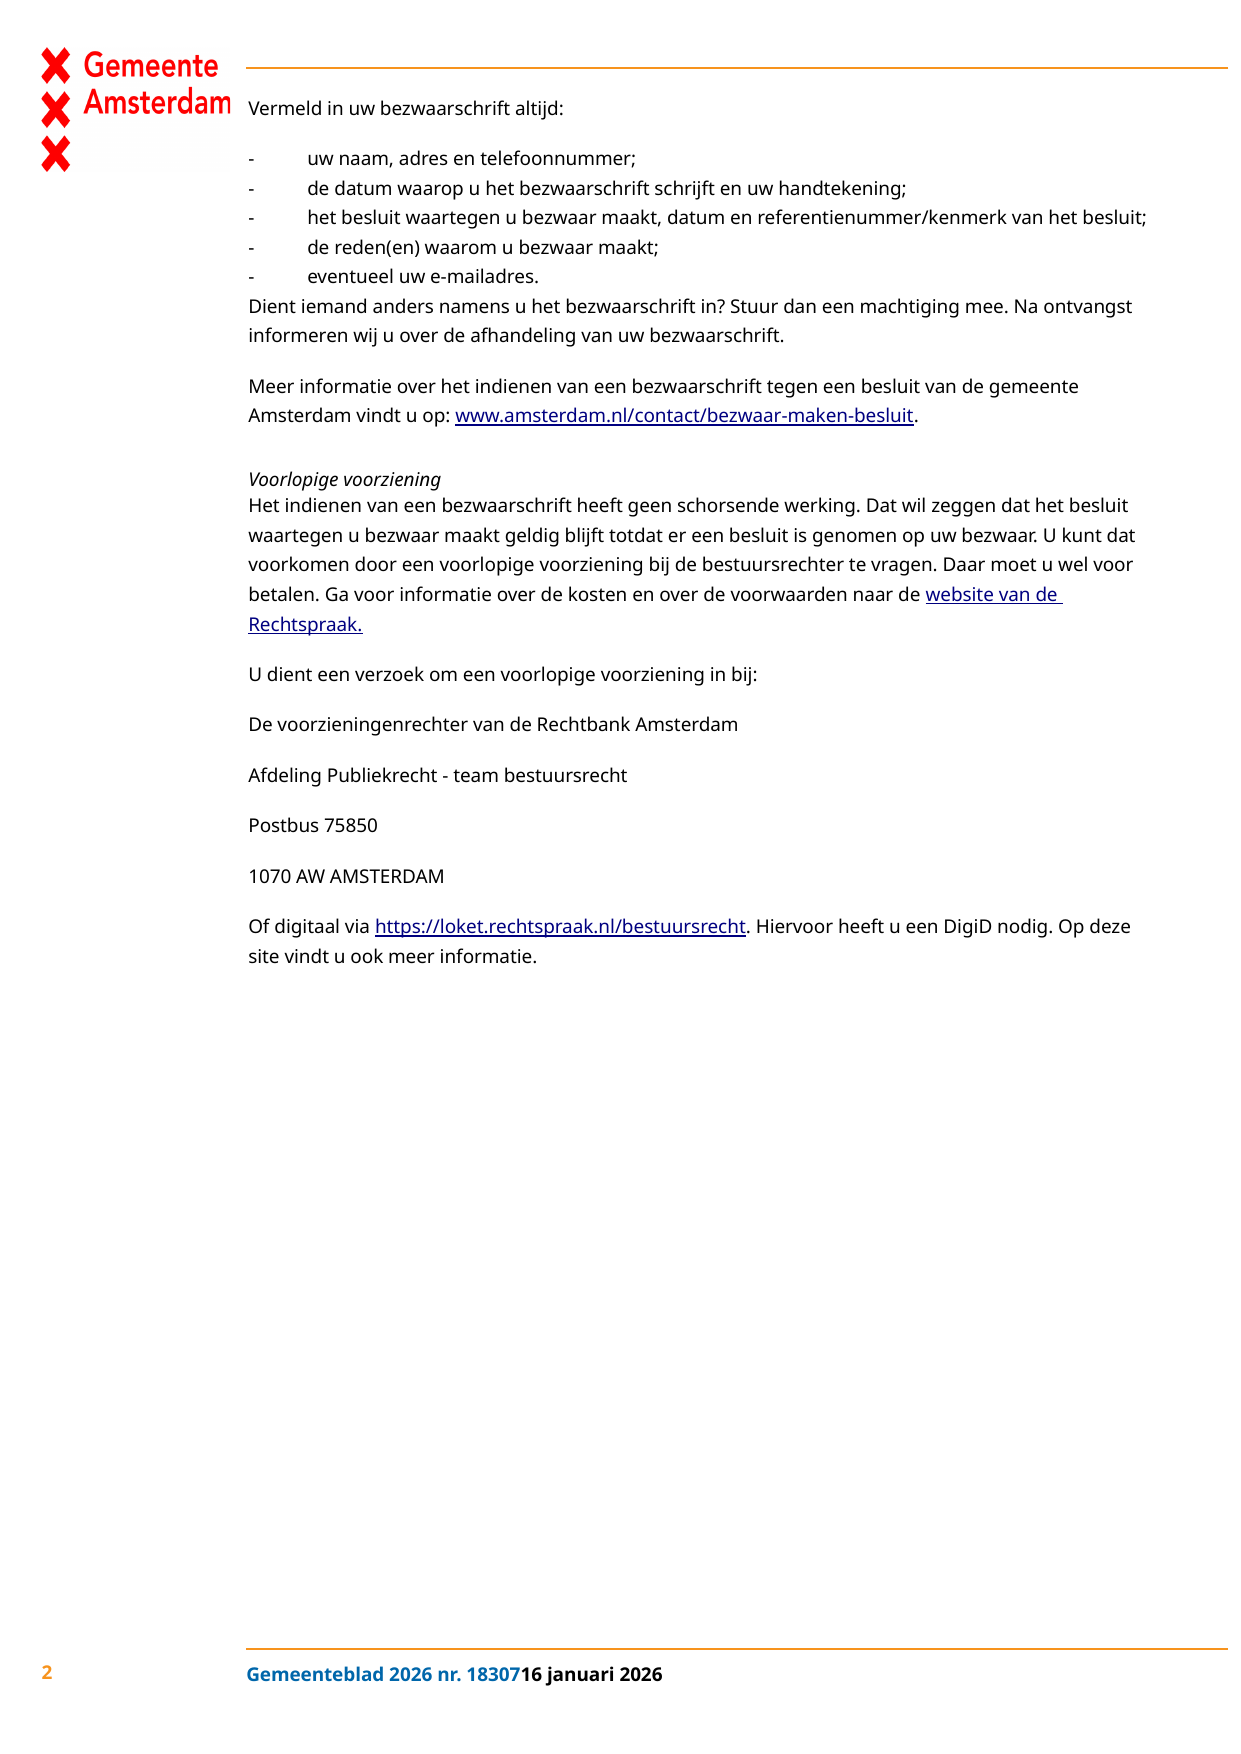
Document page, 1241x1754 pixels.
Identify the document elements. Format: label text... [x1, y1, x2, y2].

list de reden(en) waarom u bezwaar maakt; [248, 234, 1152, 260]
list het besluit waartegen u bezwaar maakt, datum en referentienummer/kenmerk van het besluit; [248, 204, 1152, 230]
text Meer informatie over het indienen van een bezwaarschrift tegen een besluit van de gemeente Amsterdam vindt u op: www.amsterdam.nl/contact/bezwaar-maken-besluit. [248, 373, 1152, 428]
list eventueel uw e-mailadres. [248, 263, 1152, 289]
text Afdeling Publiekrecht - team bestuursrecht [248, 762, 1152, 788]
text 1070 AW AMSTERDAM [248, 863, 1152, 888]
text De voorzieningenrechter van de Rechtbank Amsterdam [248, 712, 1152, 737]
text U dient een verzoek om een voorlopige voorziening in bij: [248, 661, 1152, 687]
text Het indienen van een bezwaarschrift heeft geen schorsende werking. Dat wil zeggen dat het besluit waartegen u bezwaar maakt geldig blijft totdat er een besluit is genomen op uw bezwaar. U kunt dat voorkomen door een voorlopige voorziening bij de bestuursrechter te vragen. Daar moet u wel voor betalen. Ga voor informatie over de kosten en over de voorwaarden naar de website van de Rechtspraak. [248, 492, 1152, 636]
text Vermeld in uw bezwaarschrift altijd: [248, 95, 1152, 121]
list de datum waarop u het bezwaarschrift schrijft en uw handtekening; [248, 175, 1152, 201]
text Of digitaal via https://loket.rechtspraak.nl/bestuursrecht. Hiervoor heeft u een DigiD nodig. Op deze site vindt u ook meer informatie. [248, 913, 1152, 968]
text Dient iemand anders namens u het bezwaarschrift in? Stuur dan een machtiging mee. Na ontvangst informeren wij u over de afhandeling van uw bezwaarschrift. [248, 293, 1152, 348]
picture [41, 47, 231, 172]
text Postbus 75850 [248, 812, 1152, 838]
list uw naam, adres en telefoonnummer; [248, 145, 1152, 171]
text Voorlopige voorziening [248, 467, 1152, 492]
